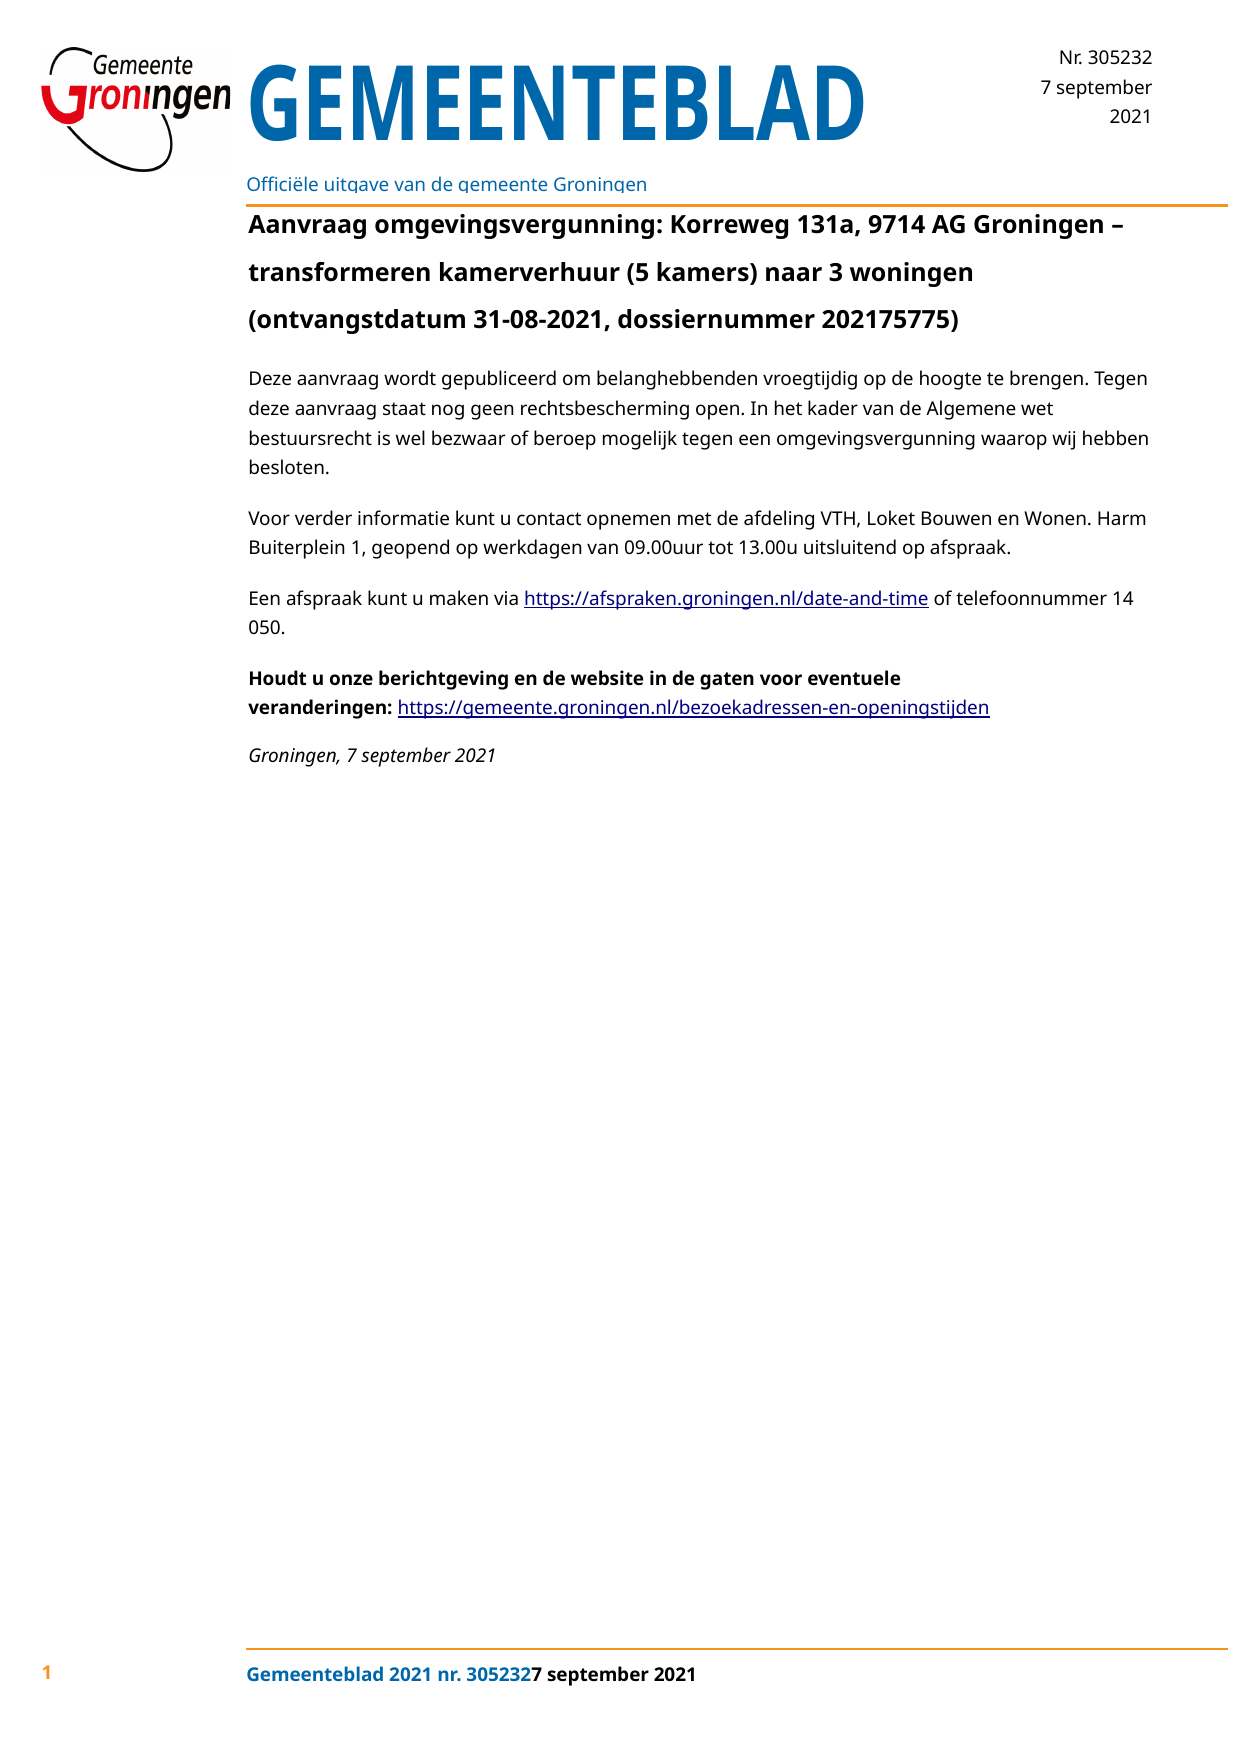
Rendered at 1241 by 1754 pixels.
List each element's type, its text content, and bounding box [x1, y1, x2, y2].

picture [41, 47, 231, 172]
text Deze aanvraag wordt gepubliceerd om belanghebbenden vroegtijdig op de hoogte te brengen. Tegen deze aanvraag staat nog geen rechtsbescherming open. In het kader van de Algemene wet bestuursrecht is wel bezwaar of beroep mogelijk tegen een omgevingsvergunning waarop wij hebben besloten. [248, 366, 1152, 480]
text Aanvraag omgevingsvergunning: Korreweg 131a, 9714 AG Groningen – transformeren kamerverhuur (5 kamers) naar 3 woningen (ontvangstdatum 31-08-2021, dossiernummer 202175775) [248, 207, 1152, 336]
text Groningen, 7 september 2021 [248, 742, 1152, 768]
text Een afspraak kunt u maken via https://afspraken.groningen.nl/date-and-time of telefoonnummer 14 050. [248, 585, 1152, 640]
text Voor verder informatie kunt u contact opnemen met de afdeling VTH, Loket Bouwen en Wonen. Harm Buiterplein 1, geopend op werkdagen van 09.00uur tot 13.00u uitsluitend op afspraak. [248, 505, 1152, 560]
text Houdt u onze berichtgeving en de website in de gaten voor eventuele veranderingen: https://gemeente.groningen.nl/bezoekadressen-en-openingstijden [248, 665, 1152, 720]
